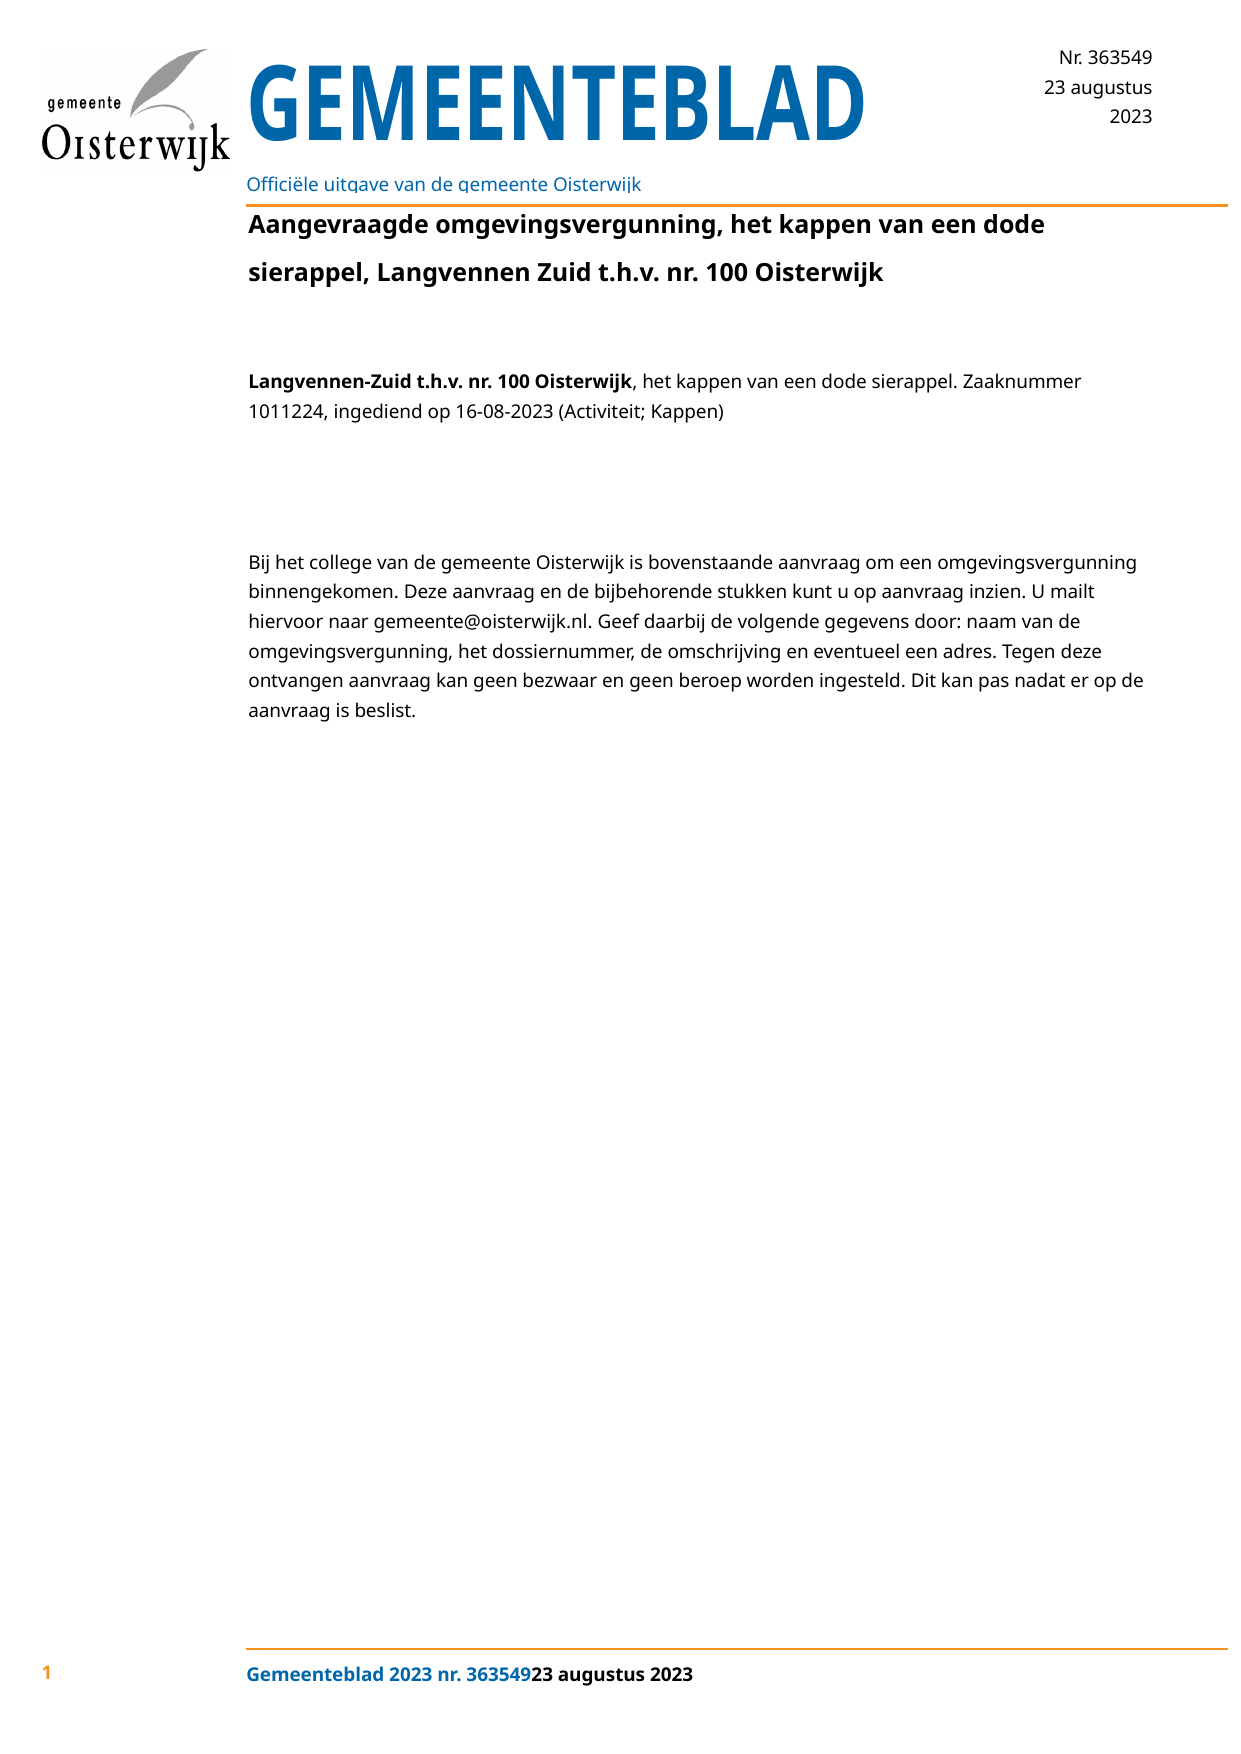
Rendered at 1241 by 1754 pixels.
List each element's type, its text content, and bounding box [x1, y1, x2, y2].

text Langvennen-Zuid t.h.v. nr. 100 Oisterwijk, het kappen van een dode sierappel. Zaaknummer 1011224, ingediend op 16-08-2023 (Activiteit; Kappen) [248, 368, 1152, 424]
text Bij het college van de gemeente Oisterwijk is bovenstaande aanvraag om een omgevingsvergunning binnengekomen. Deze aanvraag en de bijbehorende stukken kunt u op aanvraag inzien. U mailt hiervoor naar gemeente@oisterwijk.nl. Geef daarbij de volgende gegevens door: naam van de omgevingsvergunning, het dossiernummer, de omschrijving en eventueel een adres. Tegen deze ontvangen aanvraag kan geen bezwaar en geen beroep worden ingesteld. Dit kan pas nadat er op de aanvraag is beslist. [248, 549, 1152, 723]
text Aangevraagde omgevingsvergunning, het kappen van een dode sierappel, Langvennen Zuid t.h.v. nr. 100 Oisterwijk [248, 207, 1152, 288]
picture [41, 47, 231, 172]
